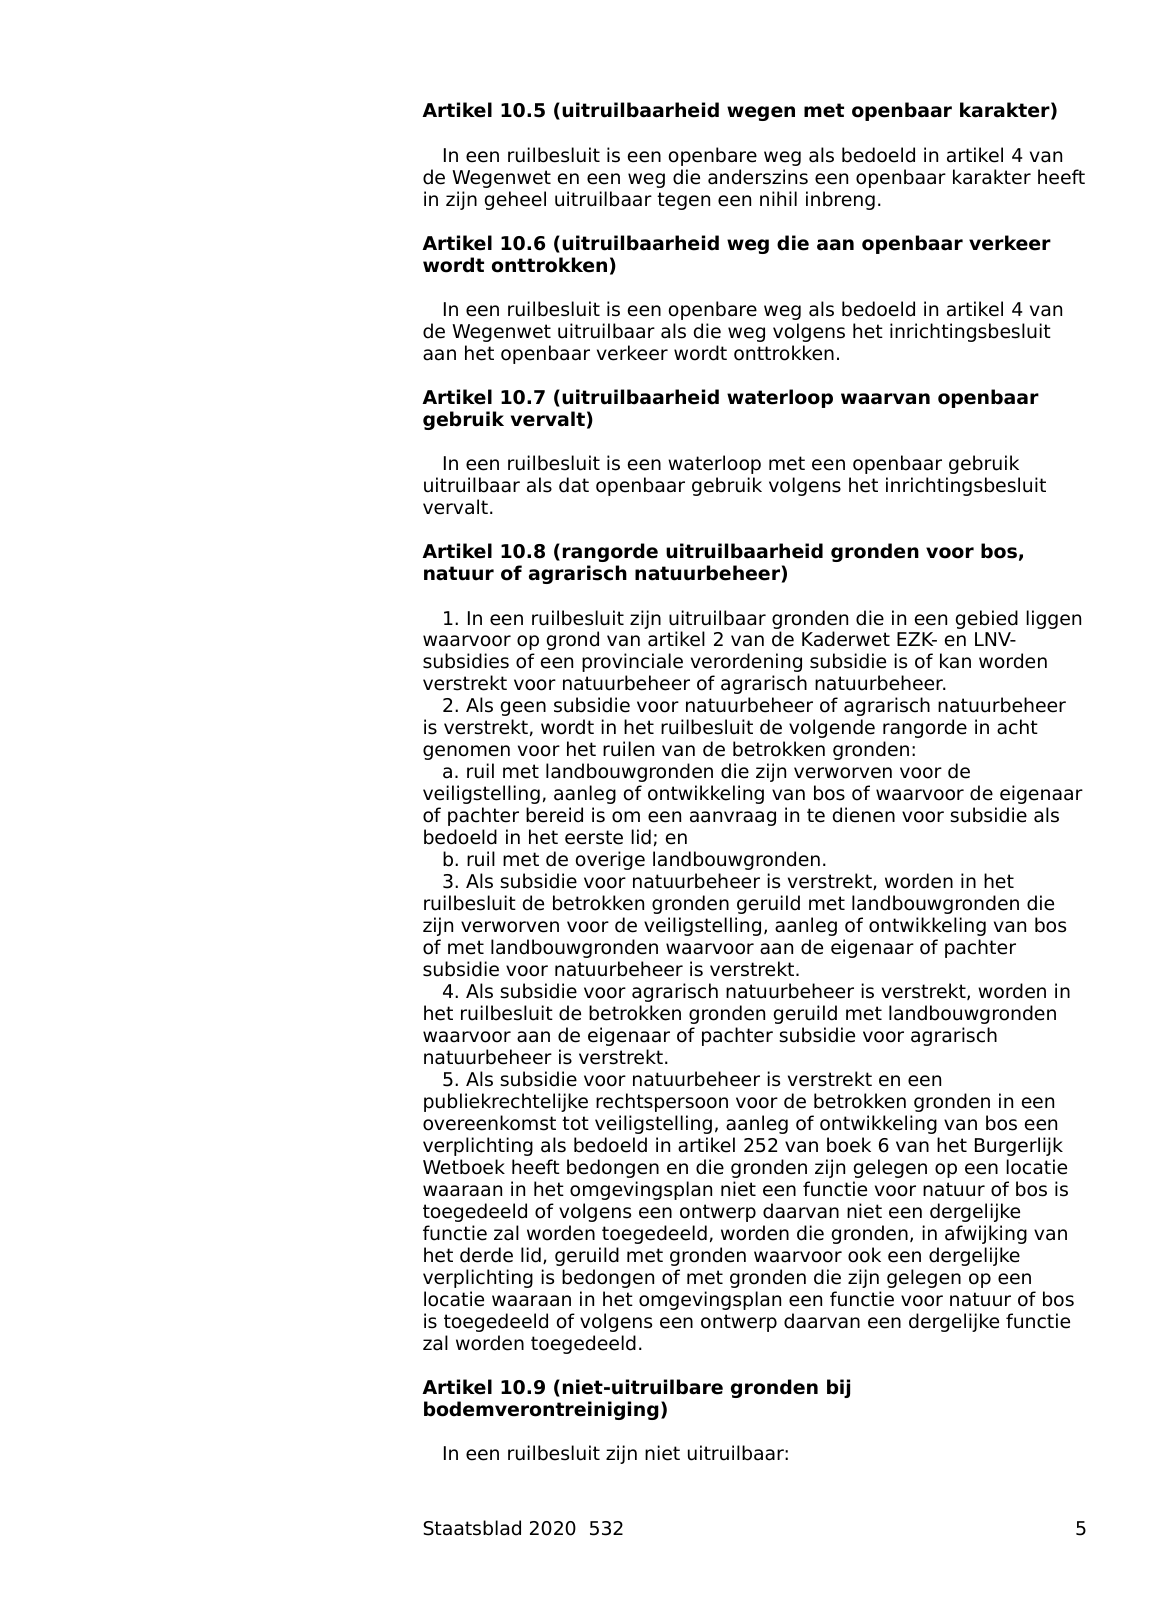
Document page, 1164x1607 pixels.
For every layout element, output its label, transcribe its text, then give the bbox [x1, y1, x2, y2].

text a. ruil met landbouwgronden die zijn verworven voor de veiligstelling, aanleg of ontwikkeling van bos of waarvoor de eigenaar of pachter bereid is om een aanvraag in te dienen voor subsidie als bedoeld in het eerste lid; en [422, 761, 1087, 849]
text 5. Als subsidie voor natuurbeheer is verstrekt en een publiekrechtelijke rechtspersoon voor de betrokken gronden in een overeenkomst tot veiligstelling, aanleg of ontwikkeling van bos een verplichting als bedoeld in artikel 252 van boek 6 van het Burgerlijk Wetboek heeft bedongen en die gronden zijn gelegen op een locatie waaraan in het omgevingsplan niet een functie voor natuur of bos is toegedeeld of volgens een ontwerp daarvan niet een dergelijke functie zal worden toegedeeld, worden die gronden, in afwijking van het derde lid, geruild met gronden waarvoor ook een dergelijke verplichting is bedongen of met gronden die zijn gelegen op een locatie waaraan in het omgevingsplan een functie voor natuur of bos is toegedeeld of volgens een ontwerp daarvan een dergelijke functie zal worden toegedeeld. [422, 1069, 1087, 1355]
subtitle Artikel 10.8 (rangorde uitruilbaarheid gronden voor bos, natuur of agrarisch natuurbeheer) [422, 541, 1087, 585]
text b. ruil met de overige landbouwgronden. [422, 849, 1087, 871]
text In een ruilbesluit is een openbare weg als bedoeld in artikel 4 van de Wegenwet uitruilbaar als die weg volgens het inrichtingsbesluit aan het openbaar verkeer wordt onttrokken. [422, 299, 1087, 365]
text 1. In een ruilbesluit zijn uitruilbaar gronden die in een gebied liggen waarvoor op grond van artikel 2 van de Kaderwet EZK- en LNV-subsidies of een provinciale verordening subsidie is of kan worden verstrekt voor natuurbeheer of agrarisch natuurbeheer. [422, 607, 1087, 695]
subtitle Artikel 10.7 (uitruilbaarheid waterloop waarvan openbaar gebruik vervalt) [422, 387, 1087, 431]
text 4. Als subsidie voor agrarisch natuurbeheer is verstrekt, worden in het ruilbesluit de betrokken gronden geruild met landbouwgronden waarvoor aan de eigenaar of pachter subsidie voor agrarisch natuurbeheer is verstrekt. [422, 981, 1087, 1069]
text In een ruilbesluit is een openbare weg als bedoeld in artikel 4 van de Wegenwet en een weg die anderszins een openbaar karakter heeft in zijn geheel uitruilbaar tegen een nihil inbreng. [422, 144, 1087, 211]
text In een ruilbesluit zijn niet uitruilbaar: [422, 1443, 1087, 1465]
text 2. Als geen subsidie voor natuurbeheer of agrarisch natuurbeheer is verstrekt, wordt in het ruilbesluit de volgende rangorde in acht genomen voor het ruilen van de betrokken gronden: [422, 695, 1087, 761]
subtitle Artikel 10.9 (niet-uitruilbare gronden bij bodemverontreiniging) [422, 1377, 1087, 1421]
text 3. Als subsidie voor natuurbeheer is verstrekt, worden in het ruilbesluit de betrokken gronden geruild met landbouwgronden die zijn verworven voor de veiligstelling, aanleg of ontwikkeling van bos of met landbouwgronden waarvoor aan de eigenaar of pachter subsidie voor natuurbeheer is verstrekt. [422, 871, 1087, 981]
subtitle Artikel 10.6 (uitruilbaarheid weg die aan openbaar verkeer wordt onttrokken) [422, 233, 1087, 277]
subtitle Artikel 10.5 (uitruilbaarheid wegen met openbaar karakter) [422, 100, 1087, 122]
text In een ruilbesluit is een waterloop met een openbaar gebruik uitruilbaar als dat openbaar gebruik volgens het inrichtingsbesluit vervalt. [422, 453, 1087, 519]
